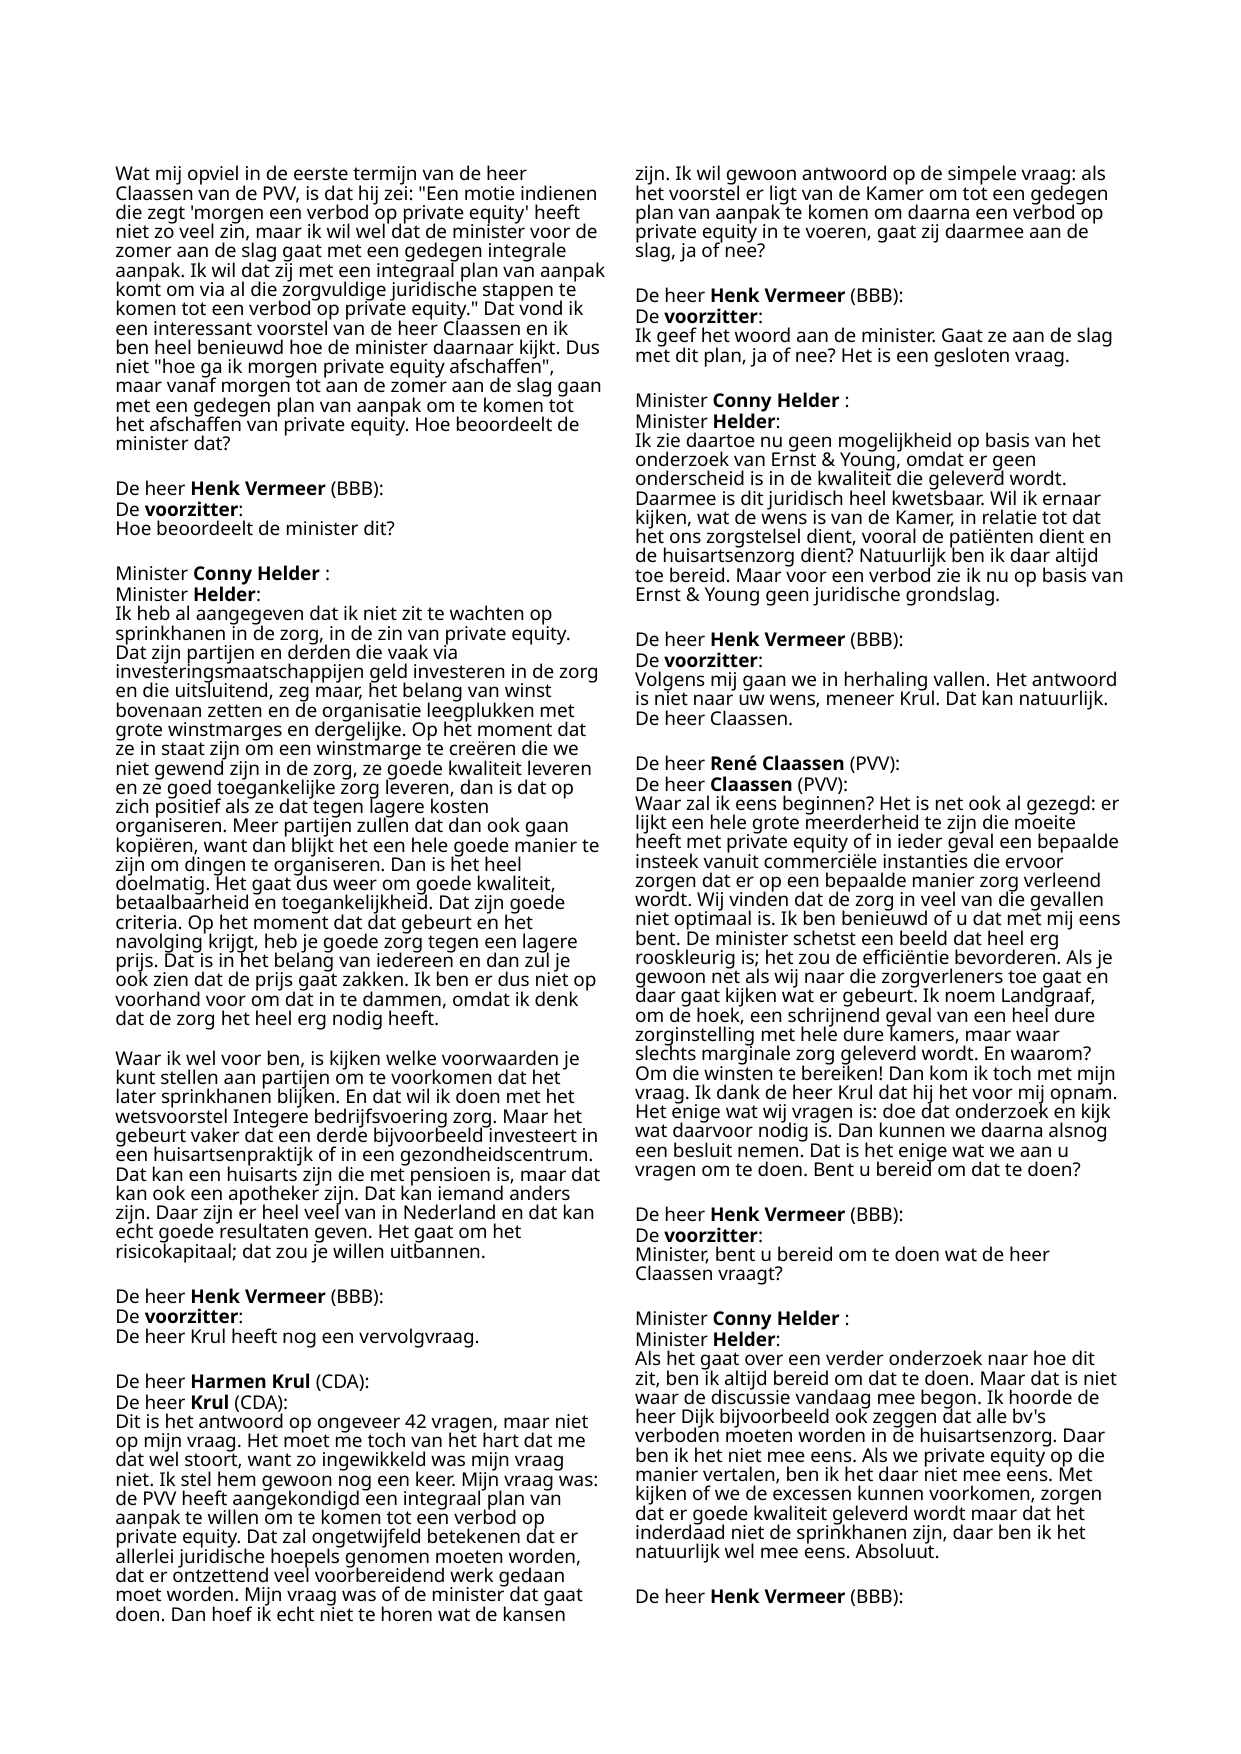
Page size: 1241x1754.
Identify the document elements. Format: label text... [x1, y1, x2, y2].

text De heer Krul (CDA): [115, 1394, 605, 1413]
text De heer Henk Vermeer (BBB): [115, 475, 605, 501]
text Hoe beoordeelt de minister dit? [115, 520, 605, 539]
text De heer Henk Vermeer (BBB): [635, 1583, 1125, 1609]
text Minister Conny Helder : [635, 1305, 1125, 1331]
text Minister Helder: [635, 413, 1125, 432]
text De heer Claassen (PVV): [635, 776, 1125, 795]
text Waar zal ik eens beginnen? Het is net ook al gezegd: er lijkt een hele grote meerderheid te zijn die moeite heeft met private equity of in ieder geval een bepaalde insteek vanuit commerciële instanties die ervoor zorgen dat er op een bepaalde manier zorg verleend wordt. Wij vinden dat de zorg in veel van die gevallen niet optimaal is. Ik ben benieuwd of u dat met mij eens bent. De minister schetst een beeld dat heel erg rooskleurig is; het zou de efficiëntie bevorderen. Als je gewoon net als wij naar die zorgverleners toe gaat en daar gaat kijken wat er gebeurt. Ik noem Landgraaf, om de hoek, een schrijnend geval van een heel dure zorginstelling met hele dure kamers, maar waar slechts marginale zorg geleverd wordt. En waarom? Om die winsten te bereiken! Dan kom ik toch met mijn vraag. Ik dank de heer Krul dat hij het voor mij opnam. Het enige wat wij vragen is: doe dat onderzoek en kijk wat daarvoor nodig is. Dan kunnen we daarna alsnog een besluit nemen. Dat is het enige wat we aan u vragen om te doen. Bent u bereid om dat te doen? [635, 795, 1125, 1180]
text De voorzitter: [635, 308, 1125, 327]
text De heer Henk Vermeer (BBB): [635, 626, 1125, 652]
text Dit is het antwoord op ongeveer 42 vragen, maar niet op mijn vraag. Het moet me toch van het hart dat me dat wel stoort, want zo ingewikkeld was mijn vraag niet. Ik stel hem gewoon nog een keer. Mijn vraag was: de PVV heeft aangekondigd een integraal plan van aanpak te willen om te komen tot een verbod op private equity. Dat zal ongetwijfeld betekenen dat er allerlei juridische hoepels genomen moeten worden, dat er ontzettend veel voorbereidend werk gedaan moet worden. Mijn vraag was of de minister dat gaat doen. Dan hoef ik echt niet te horen wat de kansen [115, 1413, 605, 1625]
text De heer Henk Vermeer (BBB): [635, 282, 1125, 308]
text De voorzitter: [115, 1308, 605, 1328]
text De heer Henk Vermeer (BBB): [635, 1201, 1125, 1227]
text Minister Helder: [635, 1331, 1125, 1350]
text Als het gaat over een verder onderzoek naar hoe dit zit, ben ik altijd bereid om dat te doen. Maar dat is niet waar de discussie vandaag mee begon. Ik hoorde de heer Dijk bijvoorbeeld ook zeggen dat alle bv's verboden moeten worden in de huisartsenzorg. Daar ben ik het niet mee eens. Als we private equity op die manier vertalen, ben ik het daar niet mee eens. Met kijken of we de excessen kunnen voorkomen, zorgen dat er goede kwaliteit geleverd wordt maar dat het inderdaad niet de sprinkhanen zijn, daar ben ik het natuurlijk wel mee eens. Absoluut. [635, 1350, 1125, 1562]
text De heer Henk Vermeer (BBB): [115, 1283, 605, 1308]
text Ik zie daartoe nu geen mogelijkheid op basis van het onderzoek van Ernst & Young, omdat er geen onderscheid is in de kwaliteit die geleverd wordt. Daarmee is dit juridisch heel kwetsbaar. Wil ik ernaar kijken, wat de wens is van de Kamer, in relatie tot dat het ons zorgstelsel dient, vooral de patiënten dient en de huisartsenzorg dient? Natuurlijk ben ik daar altijd toe bereid. Maar voor een verbod zie ik nu op basis van Ernst & Young geen juridische grondslag. [635, 432, 1125, 605]
text De voorzitter: [115, 501, 605, 520]
text De heer René Claassen (PVV): [635, 750, 1125, 776]
text Minister, bent u bereid om te doen wat de heer Claassen vraagt? [635, 1246, 1125, 1284]
text Volgens mij gaan we in herhaling vallen. Het antwoord is niet naar uw wens, meneer Krul. Dat kan natuurlijk. De heer Claassen. [635, 671, 1125, 729]
text Waar ik wel voor ben, is kijken welke voorwaarden je kunt stellen aan partijen om te voorkomen dat het later sprinkhanen blijken. En dat wil ik doen met het wetsvoorstel Integere bedrijfsvoering zorg. Maar het gebeurt vaker dat een derde bijvoorbeeld investeert in een huisartsenpraktijk of in een gezondheidscentrum. Dat kan een huisarts zijn die met pensioen is, maar dat kan ook een apotheker zijn. Dat kan iemand anders zijn. Daar zijn er heel veel van in Nederland en dat kan echt goede resultaten geven. Het gaat om het risicokapitaal; dat zou je willen uitbannen. [115, 1050, 605, 1262]
text Minister Helder: [115, 586, 605, 605]
text zijn. Ik wil gewoon antwoord op de simpele vraag: als het voorstel er ligt van de Kamer om tot een gedegen plan van aanpak te komen om daarna een verbod op private equity in te voeren, gaat zij daarmee aan de slag, ja of nee? [635, 165, 1125, 262]
text De voorzitter: [635, 652, 1125, 671]
text Ik geef het woord aan de minister. Gaat ze aan de slag met dit plan, ja of nee? Het is een gesloten vraag. [635, 327, 1125, 366]
text Minister Conny Helder : [635, 387, 1125, 413]
text Wat mij opviel in de eerste termijn van de heer Claassen van de PVV, is dat hij zei: "Een motie indienen die zegt 'morgen een verbod op private equity' heeft niet zo veel zin, maar ik wil wel dat de minister voor de zomer aan de slag gaat met een gedegen integrale aanpak. Ik wil dat zij met een integraal plan van aanpak komt om via al die zorgvuldige juridische stappen te komen tot een verbod op private equity." Dat vond ik een interessant voorstel van de heer Claassen en ik ben heel benieuwd hoe de minister daarnaar kijkt. Dus niet "hoe ga ik morgen private equity afschaffen", maar vanaf morgen tot aan de zomer aan de slag gaan met een gedegen plan van aanpak om te komen tot het afschaffen van private equity. Hoe beoordeelt de minister dat? [115, 165, 605, 454]
text De heer Krul heeft nog een vervolgvraag. [115, 1328, 605, 1347]
text De voorzitter: [635, 1227, 1125, 1246]
text Minister Conny Helder : [115, 560, 605, 586]
text De heer Harmen Krul (CDA): [115, 1368, 605, 1394]
text Ik heb al aangegeven dat ik niet zit te wachten op sprinkhanen in de zorg, in de zin van private equity. Dat zijn partijen en derden die vaak via investeringsmaatschappijen geld investeren in de zorg en die uitsluitend, zeg maar, het belang van winst bovenaan zetten en de organisatie leegplukken met grote winstmarges en dergelijke. Op het moment dat ze in staat zijn om een winstmarge te creëren die we niet gewend zijn in de zorg, ze goede kwaliteit leveren en ze goed toegankelijke zorg leveren, dan is dat op zich positief als ze dat tegen lagere kosten organiseren. Meer partijen zullen dat dan ook gaan kopiëren, want dan blijkt het een hele goede manier te zijn om dingen te organiseren. Dan is het heel doelmatig. Het gaat dus weer om goede kwaliteit, betaalbaarheid en toegankelijkheid. Dat zijn goede criteria. Op het moment dat dat gebeurt en het navolging krijgt, heb je goede zorg tegen een lagere prijs. Dat is in het belang van iedereen en dan zul je ook zien dat de prijs gaat zakken. Ik ben er dus niet op voorhand voor om dat in te dammen, omdat ik denk dat de zorg het heel erg nodig heeft. [115, 605, 605, 1029]
